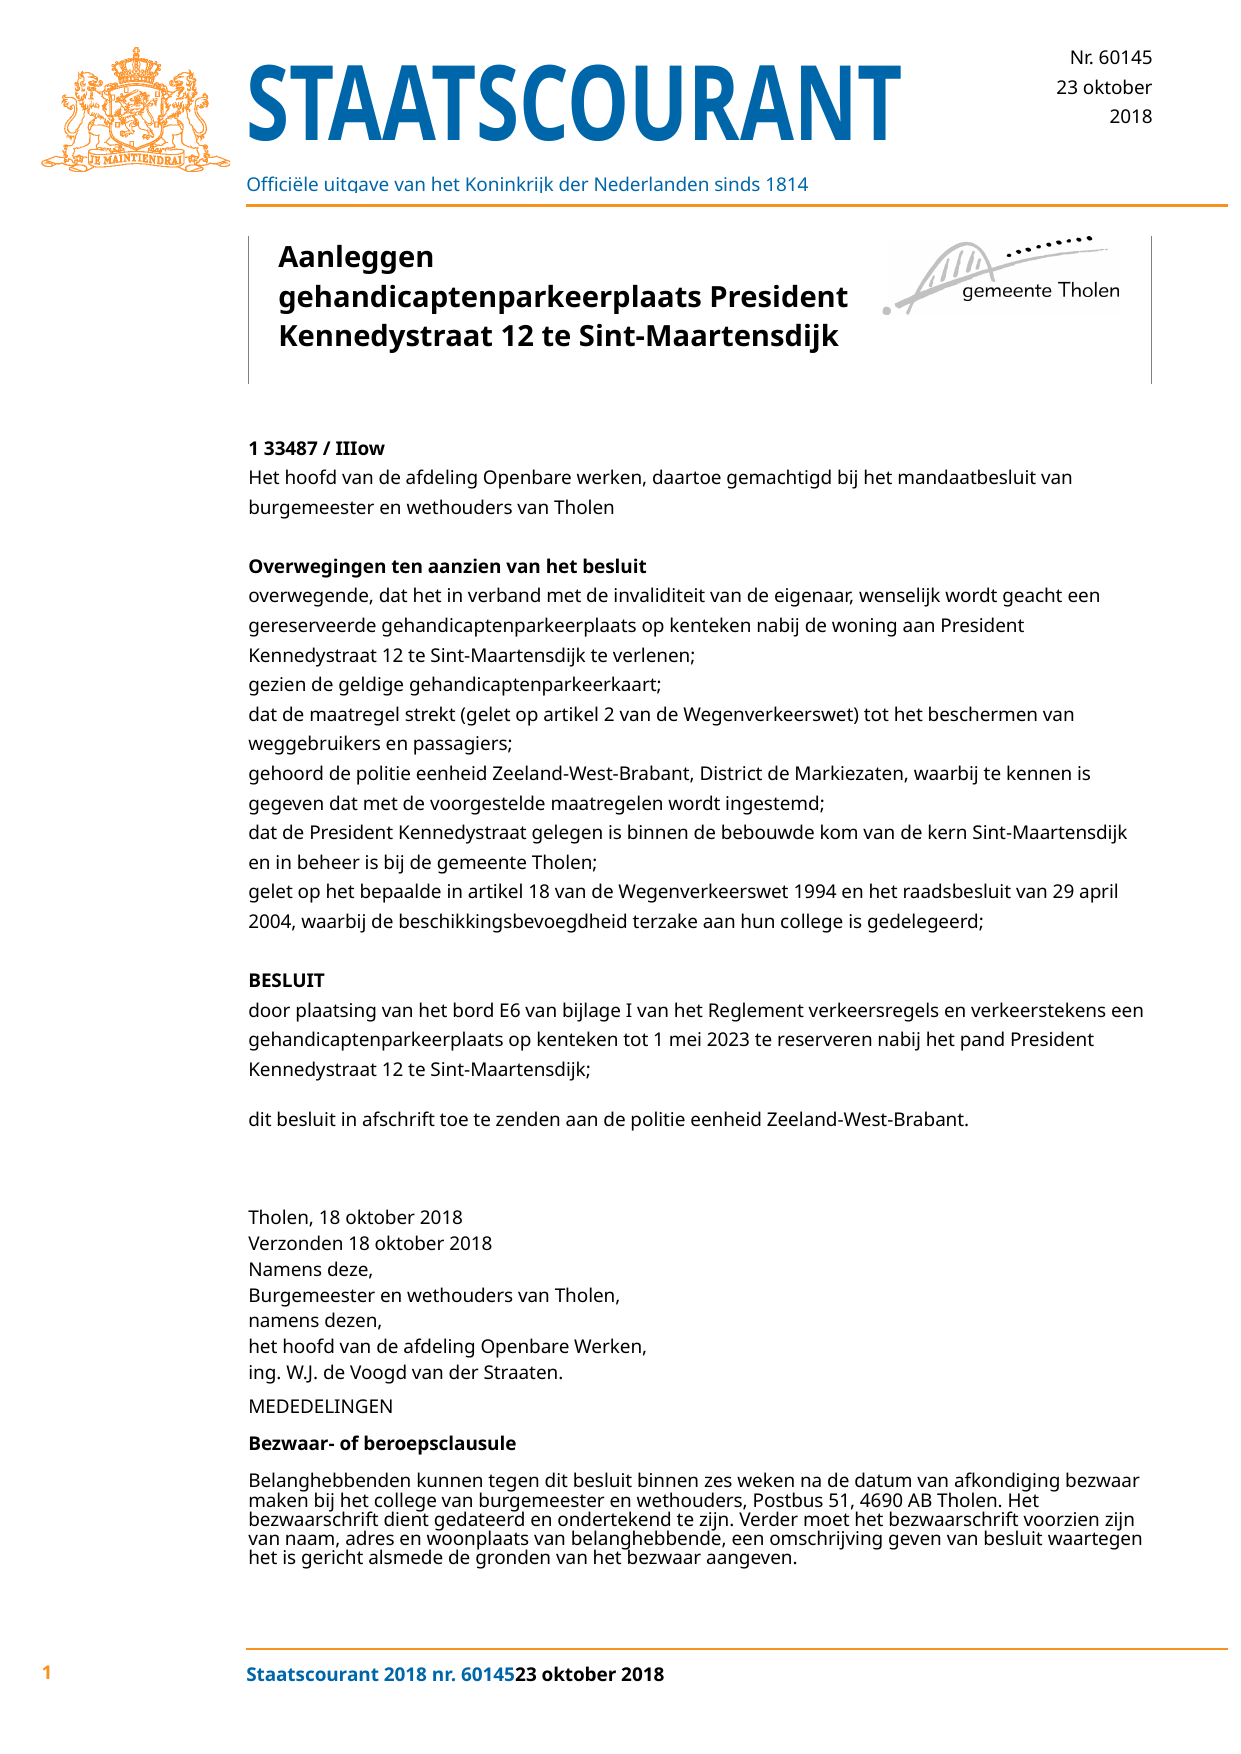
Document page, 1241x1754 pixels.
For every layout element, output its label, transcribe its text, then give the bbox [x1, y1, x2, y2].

text gehoord de politie eenheid Zeeland-West-Brabant, District de Markiezaten, waarbij te kennen is gegeven dat met de voorgestelde maatregelen wordt ingestemd; [248, 760, 1152, 815]
text ing. W.J. de Voogd van der Straaten. [248, 1359, 1152, 1385]
text Burgemeester en wethouders van Tholen, [248, 1282, 1152, 1307]
text BESLUIT [248, 967, 1152, 993]
text overwegende, dat het in verband met de invaliditeit van de eigenaar, wenselijk wordt geacht een gereserveerde gehandicaptenparkeerplaats op kenteken nabij de woning aan President Kennedystraat 12 te Sint-Maartensdijk te verlenen; [248, 583, 1152, 667]
text Bezwaar- of beroepsclausule [248, 1435, 1152, 1454]
text Belanghebbenden kunnen tegen dit besluit binnen zes weken na de datum van afkondiging bezwaar maken bij het college van burgemeester en wethouders, Postbus 51, 4690 AB Tholen. Het bezwaarschrift dient gedateerd en ondertekend te zijn. Verder moet het bezwaarschrift voorzien zijn van naam, adres en woonplaats van belanghebbende, een omschrijving geven van besluit waartegen het is gericht alsmede de gronden van het bezwaar aangeven. [248, 1472, 1152, 1569]
text dat de President Kennedystraat gelegen is binnen de bebouwde kom van de kern Sint-Maartensdijk en in beheer is bij de gemeente Tholen; [248, 819, 1152, 874]
text door plaatsing van het bord E6 van bijlage I van het Reglement verkeersregels en verkeerstekens een gehandicaptenparkeerplaats op kenteken tot 1 mei 2023 te reserveren nabij het pand President Kennedystraat 12 te Sint-Maartensdijk; [248, 997, 1152, 1082]
text Verzonden 18 oktober 2018 [248, 1230, 1152, 1256]
table_header [850, 236, 1151, 384]
text MEDEDELINGEN [248, 1398, 1152, 1418]
picture [41, 47, 231, 172]
text dit besluit in afschrift toe te zenden aan de politie eenheid Zeeland-West-Brabant. [248, 1106, 1152, 1132]
text Overwegingen ten aanzien van het besluit [248, 553, 1152, 579]
picture [882, 236, 1119, 315]
table_header Aanleggen gehandicaptenparkeerplaats President Kennedystraat 12 te Sint-Maartensdijk [249, 236, 850, 384]
text Het hoofd van de afdeling Openbare werken, daartoe gemachtigd bij het mandaatbesluit van burgemeester en wethouders van Tholen [248, 464, 1152, 519]
text namens dezen, [248, 1307, 1152, 1333]
text dat de maatregel strekt (gelet op artikel 2 van de Wegenverkeerswet) tot het beschermen van weggebruikers en passagiers; [248, 701, 1152, 756]
text het hoofd van de afdeling Openbare Werken, [248, 1333, 1152, 1359]
text gezien de geldige gehandicaptenparkeerkaart; [248, 671, 1152, 697]
text gelet op het bepaalde in artikel 18 van de Wegenverkeerswet 1994 en het raadsbesluit van 29 april 2004, waarbij de beschikkingsbevoegdheid terzake aan hun college is gedelegeerd; [248, 878, 1152, 934]
text Tholen, 18 oktober 2018 [248, 1204, 1152, 1230]
text 1 33487 / IIIow [248, 435, 1152, 460]
text Namens deze, [248, 1256, 1152, 1282]
